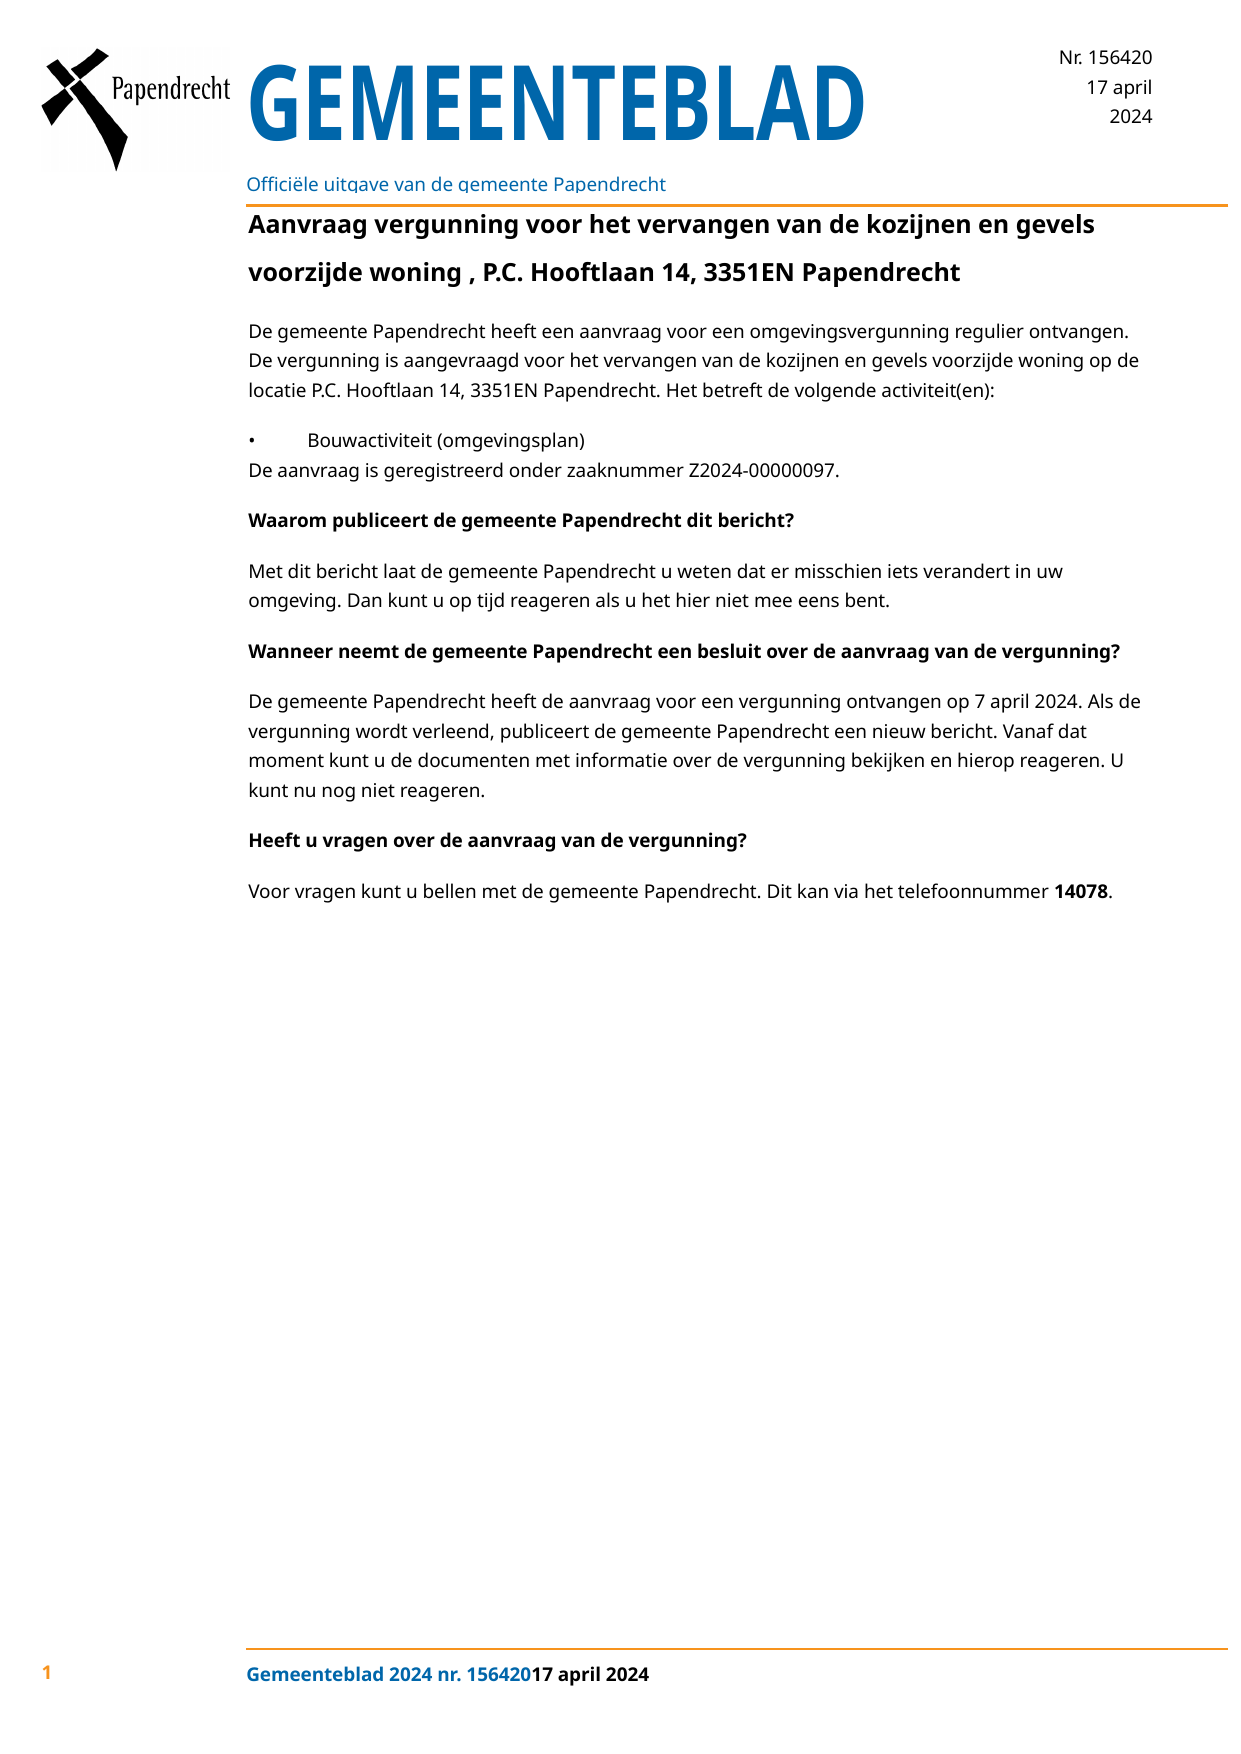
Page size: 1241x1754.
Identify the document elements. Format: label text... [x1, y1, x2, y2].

text De gemeente Papendrecht heeft een aanvraag voor een omgevingsvergunning regulier ontvangen. De vergunning is aangevraagd voor het vervangen van de kozijnen en gevels voorzijde woning op de locatie P.C. Hooftlaan 14, 3351EN Papendrecht. Het betreft de volgende activiteit(en): [248, 318, 1152, 403]
picture [41, 47, 231, 172]
text Wanneer neemt de gemeente Papendrecht een besluit over de aanvraag van de vergunning? [248, 638, 1152, 664]
text Waarom publiceert de gemeente Papendrecht dit bericht? [248, 507, 1152, 533]
text Met dit bericht laat de gemeente Papendrecht u weten dat er misschien iets verandert in uw omgeving. Dan kunt u op tijd reageren als u het hier niet mee eens bent. [248, 558, 1152, 613]
text Aanvraag vergunning voor het vervangen van de kozijnen en gevels voorzijde woning , P.C. Hooftlaan 14, 3351EN Papendrecht [248, 207, 1152, 288]
list Bouwactiviteit (omgevingsplan) [248, 427, 1152, 453]
text Heeft u vragen over de aanvraag van de vergunning? [248, 827, 1152, 853]
text De aanvraag is geregistreerd onder zaaknummer Z2024-00000097. [248, 457, 1152, 483]
text De gemeente Papendrecht heeft de aanvraag voor een vergunning ontvangen op 7 april 2024. Als de vergunning wordt verleend, publiceert de gemeente Papendrecht een nieuw bericht. Vanaf dat moment kunt u de documenten met informatie over de vergunning bekijken en hierop reageren. U kunt nu nog niet reageren. [248, 688, 1152, 803]
text Voor vragen kunt u bellen met de gemeente Papendrecht. Dit kan via het telefoonnummer 14078. [248, 878, 1152, 904]
